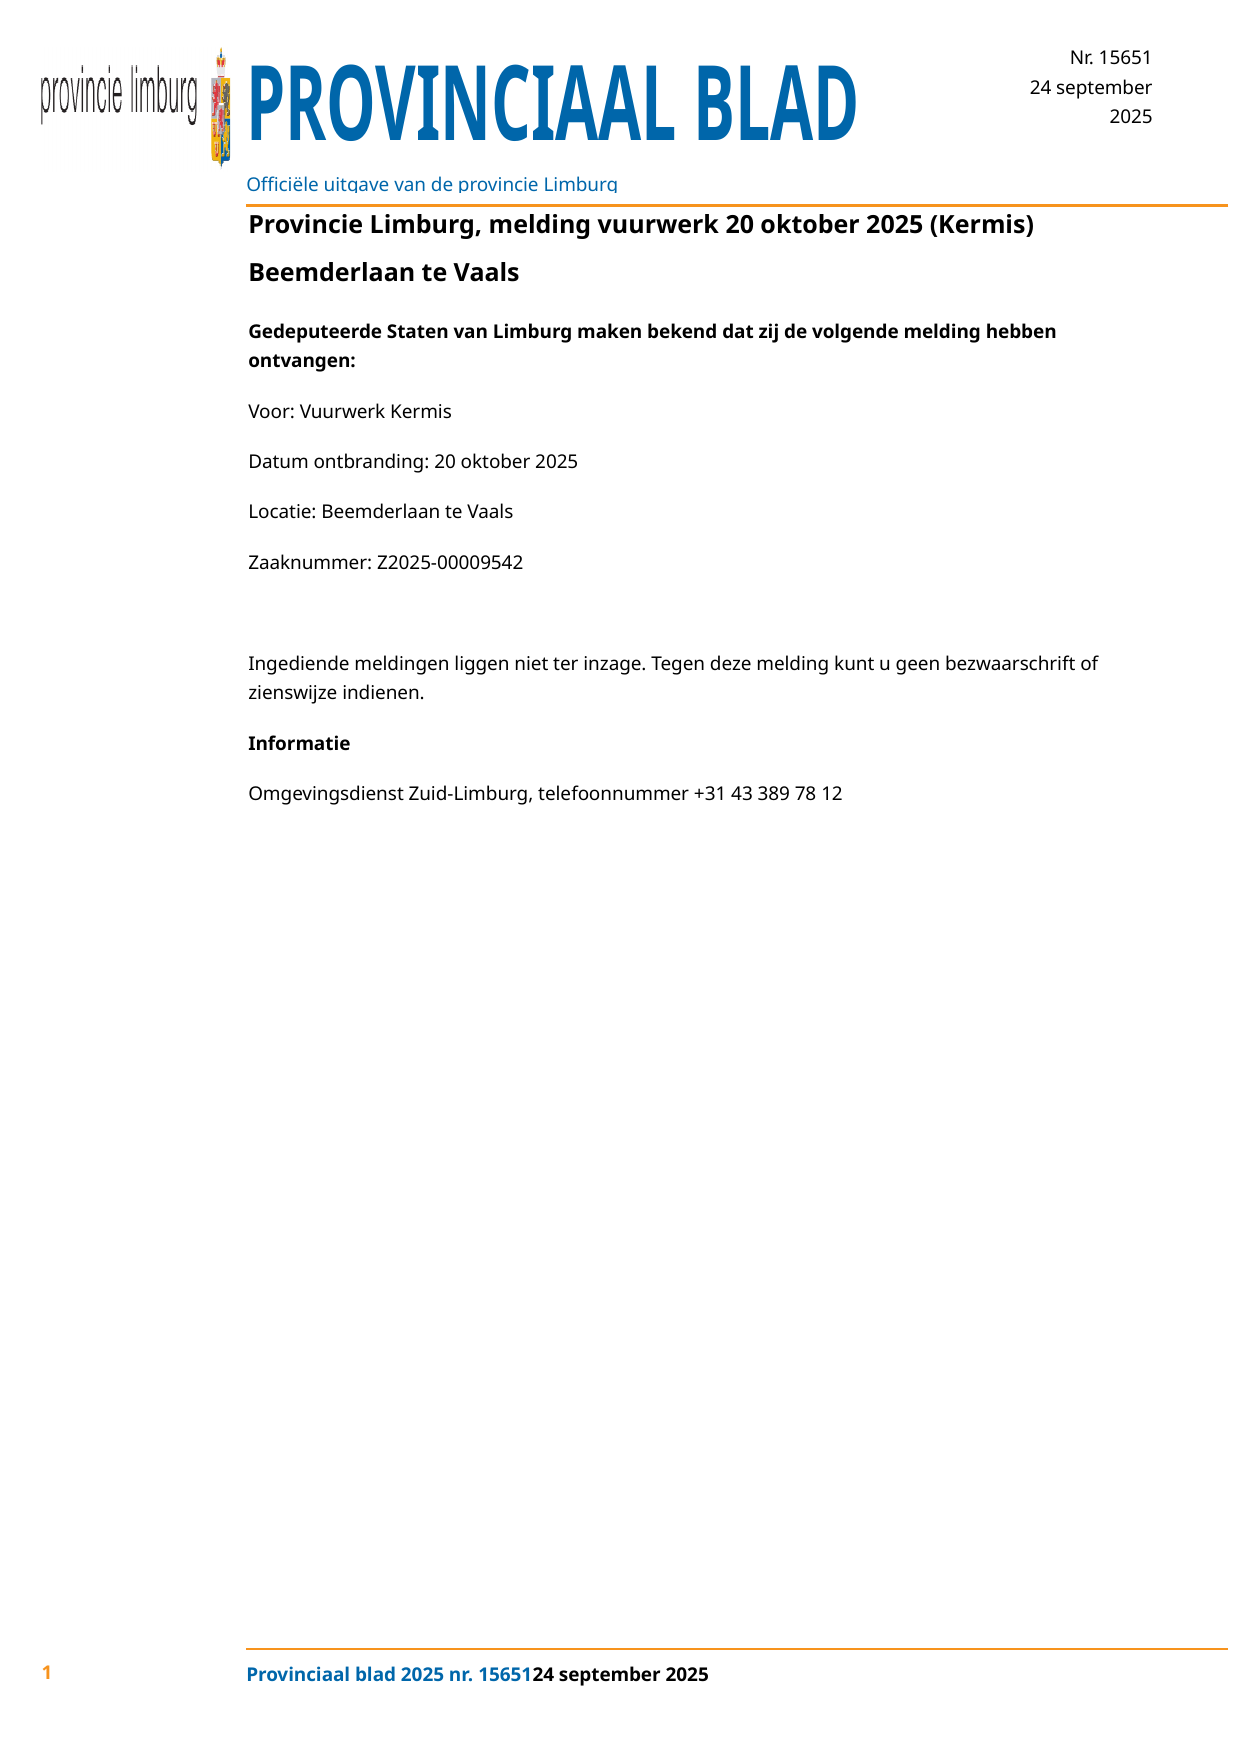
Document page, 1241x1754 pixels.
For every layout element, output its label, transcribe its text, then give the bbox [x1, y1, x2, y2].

text Voor: Vuurwerk Kermis [248, 398, 1152, 424]
text Informatie [248, 730, 1152, 756]
text Locatie: Beemderlaan te Vaals [248, 499, 1152, 524]
text Provincie Limburg, melding vuurwerk 20 oktober 2025 (Kermis) Beemderlaan te Vaals [248, 207, 1152, 288]
text Gedeputeerde Staten van Limburg maken bekend dat zij de volgende melding hebben ontvangen: [248, 318, 1152, 373]
text Zaaknummer: Z2025-00009542 [248, 549, 1152, 575]
text Omgevingsdienst Zuid-Limburg, telefoonnummer +31 43 389 78 12 [248, 780, 1152, 806]
text Ingediende meldingen liggen niet ter inzage. Tegen deze melding kunt u geen bezwaarschrift of zienswijze indienen. [248, 650, 1152, 705]
picture [41, 47, 231, 172]
text Datum ontbranding: 20 oktober 2025 [248, 448, 1152, 474]
